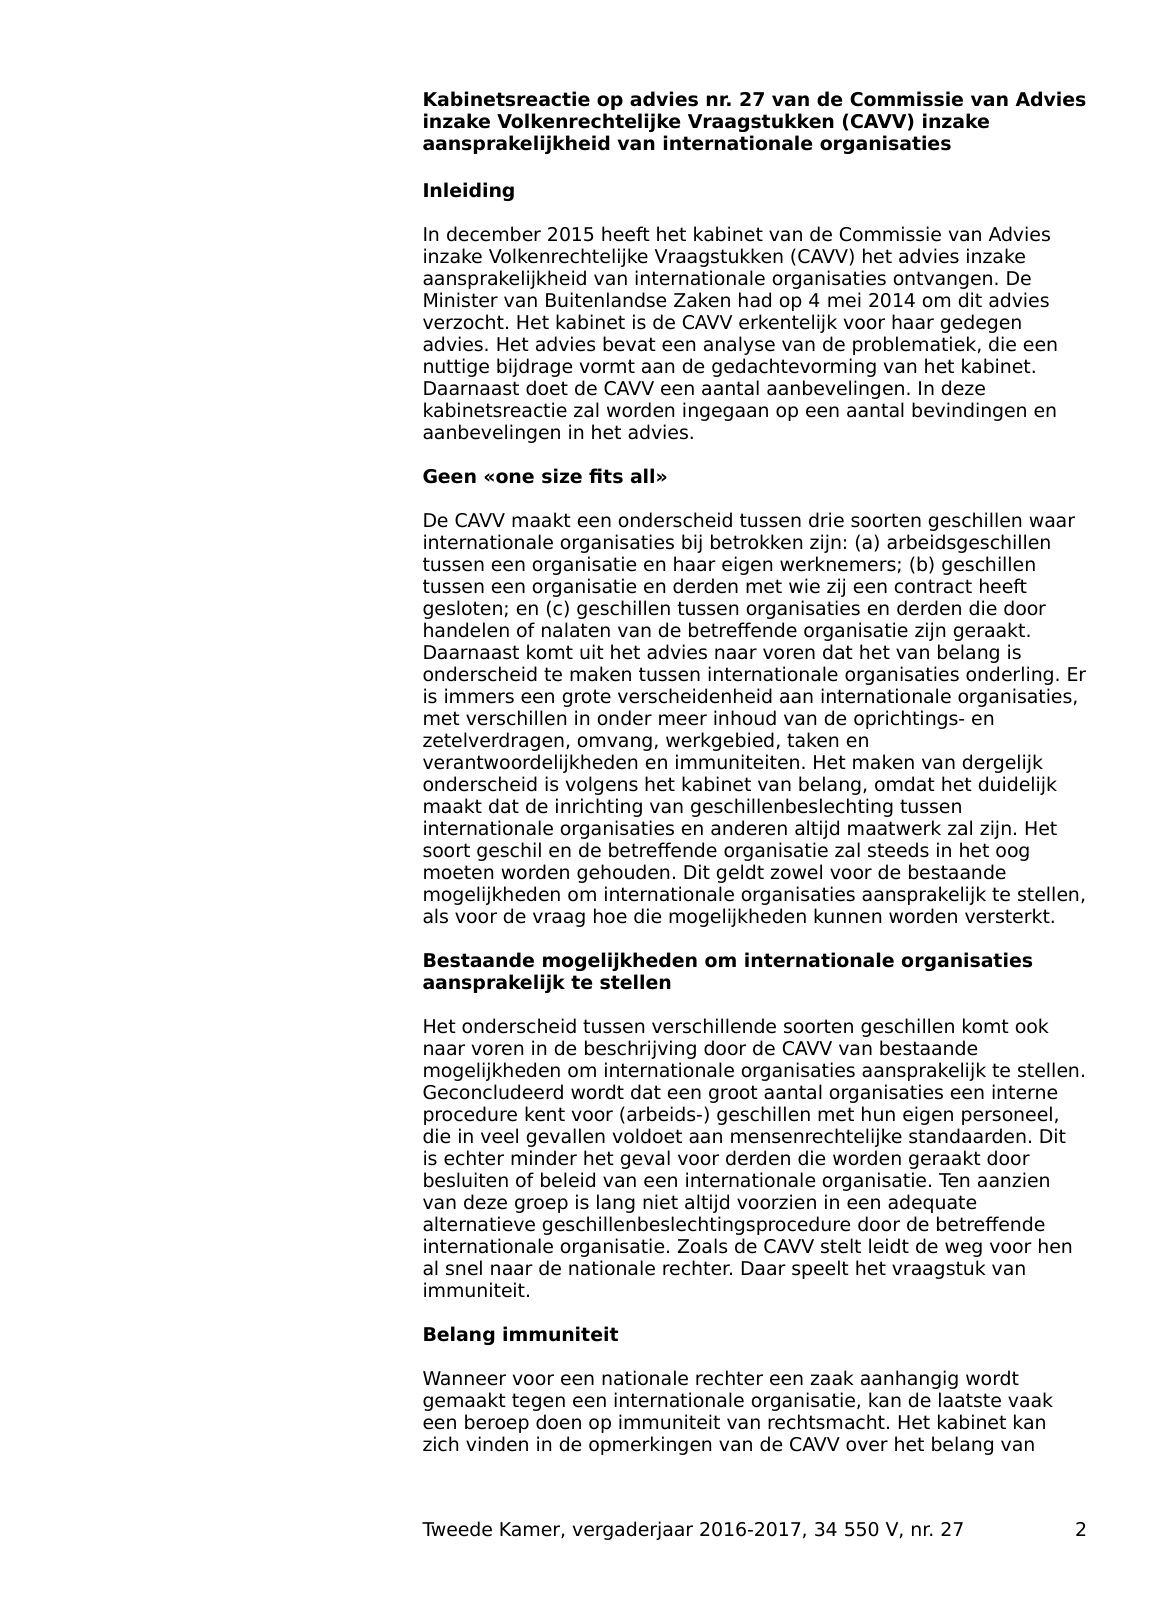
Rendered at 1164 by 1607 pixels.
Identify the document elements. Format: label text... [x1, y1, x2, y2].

text Wanneer voor een nationale rechter een zaak aanhangig wordt gemaakt tegen een internationale organisatie, kan de laatste vaak een beroep doen op immuniteit van rechtsmacht. Het kabinet kan zich vinden in de opmerkingen van de CAVV over het belang van [422, 1368, 1087, 1456]
text In december 2015 heeft het kabinet van de Commissie van Advies inzake Volkenrechtelijke Vraagstukken (CAVV) het advies inzake aansprakelijkheid van internationale organisaties ontvangen. De Minister van Buitenlandse Zaken had op 4 mei 2014 om dit advies verzocht. Het kabinet is de CAVV erkentelijk voor haar gedegen advies. Het advies bevat een analyse van de problematiek, die een nuttige bijdrage vormt aan de gedachtevorming van het kabinet. Daarnaast doet de CAVV een aantal aanbevelingen. In deze kabinetsreactie zal worden ingegaan op een aantal bevindingen en aanbevelingen in het advies. [422, 224, 1087, 444]
subtitle Kabinetsreactie op advies nr. 27 van de Commissie van Advies inzake Volkenrechtelijke Vraagstukken (CAVV) inzake aansprakelijkheid van internationale organisaties [422, 89, 1087, 155]
subtitle Belang immuniteit [422, 1324, 1087, 1346]
subtitle Geen «one size fits all» [422, 466, 1087, 488]
text Het onderscheid tussen verschillende soorten geschillen komt ook naar voren in de beschrijving door de CAVV van bestaande mogelijkheden om internationale organisaties aansprakelijk te stellen. Geconcludeerd wordt dat een groot aantal organisaties een interne procedure kent voor (arbeids-) geschillen met hun eigen personeel, die in veel gevallen voldoet aan mensenrechtelijke standaarden. Dit is echter minder het geval voor derden die worden geraakt door besluiten of beleid van een internationale organisatie. Ten aanzien van deze groep is lang niet altijd voorzien in een adequate alternatieve geschillenbeslechtingsprocedure door de betreffende internationale organisatie. Zoals de CAVV stelt leidt de weg voor hen al snel naar de nationale rechter. Daar speelt het vraagstuk van immuniteit. [422, 1016, 1087, 1302]
subtitle Bestaande mogelijkheden om internationale organisaties aansprakelijk te stellen [422, 950, 1087, 994]
subtitle Inleiding [422, 180, 1087, 202]
text De CAVV maakt een onderscheid tussen drie soorten geschillen waar internationale organisaties bij betrokken zijn: (a) arbeidsgeschillen tussen een organisatie en haar eigen werknemers; (b) geschillen tussen een organisatie en derden met wie zij een contract heeft gesloten; en (c) geschillen tussen organisaties en derden die door handelen of nalaten van de betreffende organisatie zijn geraakt. Daarnaast komt uit het advies naar voren dat het van belang is onderscheid te maken tussen internationale organisaties onderling. Er is immers een grote verscheidenheid aan internationale organisaties, met verschillen in onder meer inhoud van de oprichtings- en zetelverdragen, omvang, werkgebied, taken en verantwoordelijkheden en immuniteiten. Het maken van dergelijk onderscheid is volgens het kabinet van belang, omdat het duidelijk maakt dat de inrichting van geschillenbeslechting tussen internationale organisaties en anderen altijd maatwerk zal zijn. Het soort geschil en de betreffende organisatie zal steeds in het oog moeten worden gehouden. Dit geldt zowel voor de bestaande mogelijkheden om internationale organisaties aansprakelijk te stellen, als voor de vraag hoe die mogelijkheden kunnen worden versterkt. [422, 510, 1087, 928]
